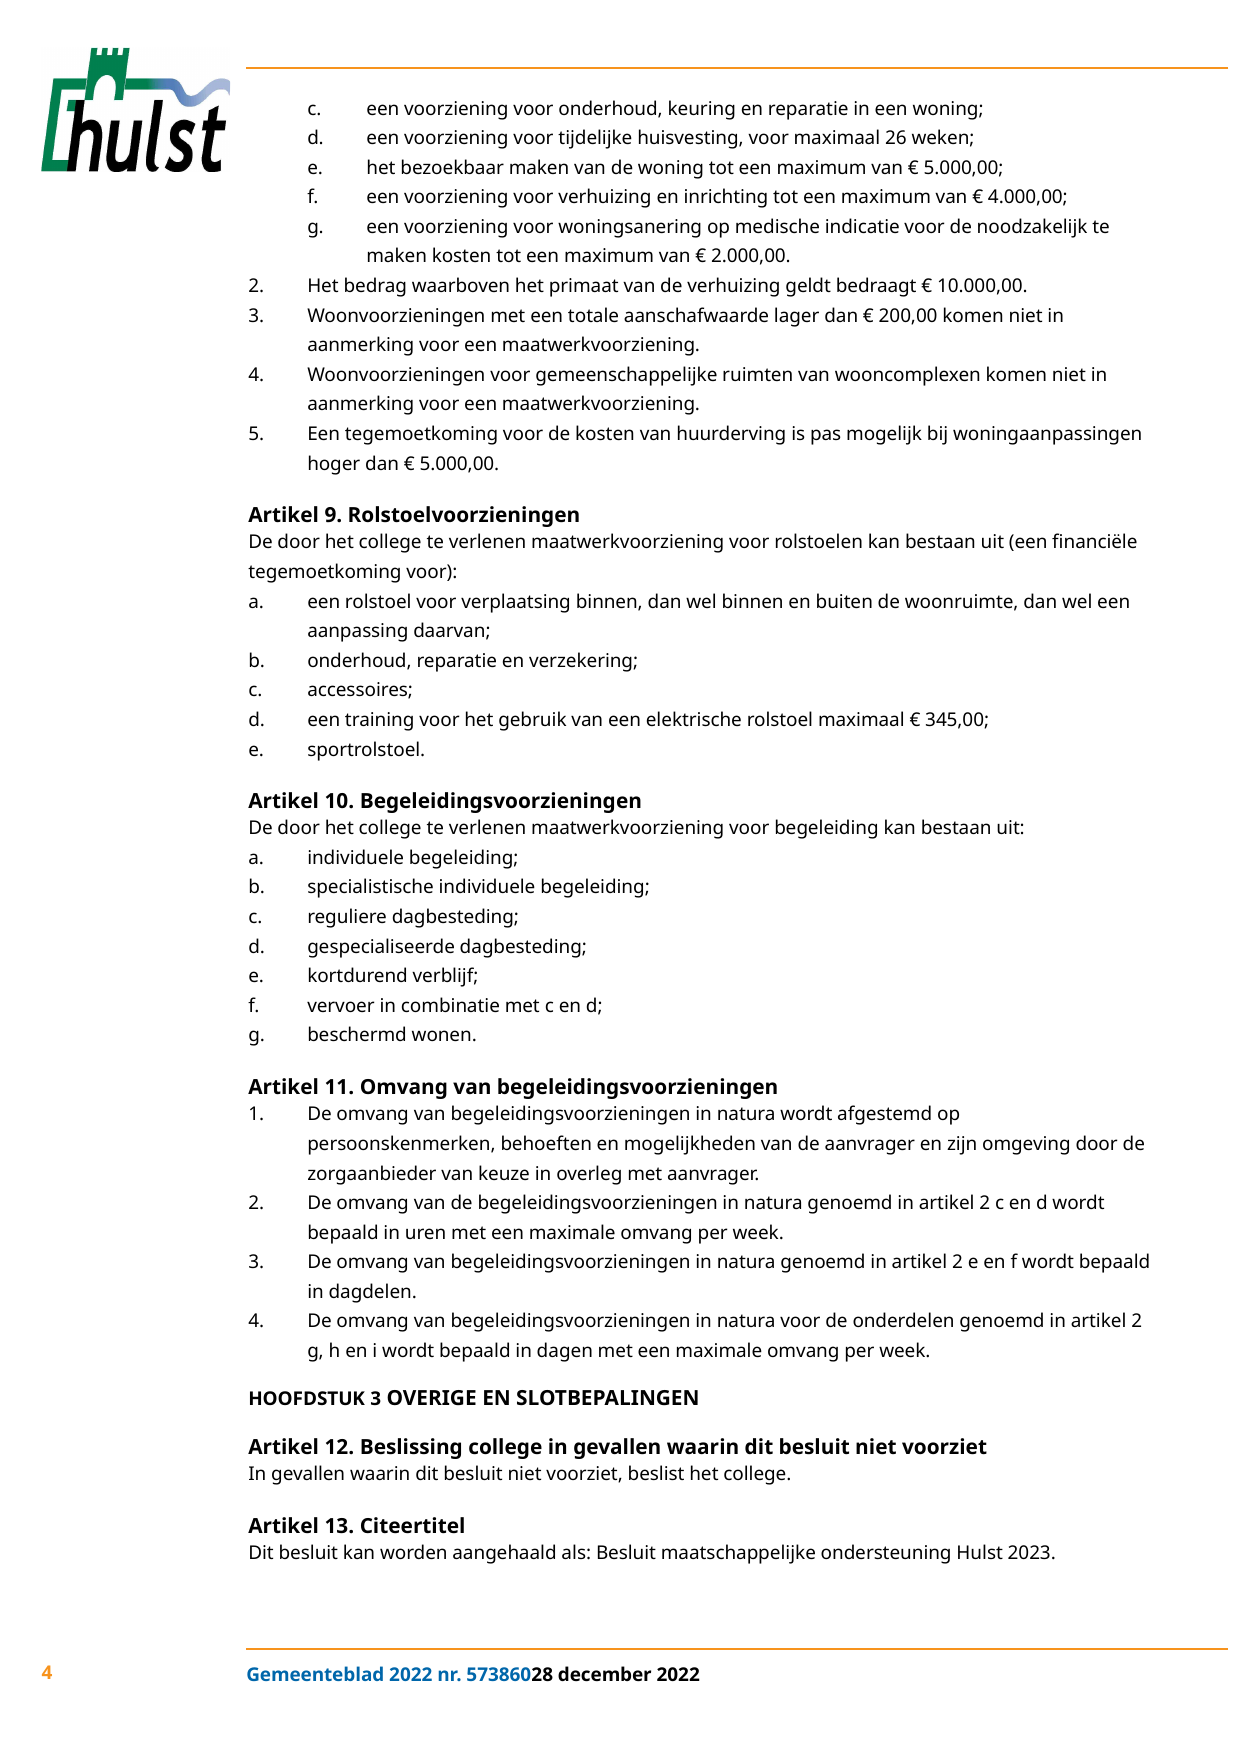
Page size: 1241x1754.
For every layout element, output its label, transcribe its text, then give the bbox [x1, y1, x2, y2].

list een voorziening voor woningsanering op medische indicatie voor de noodzakelijk te maken kosten tot een maximum van € 2.000,00. [307, 213, 1152, 268]
text Artikel 11. Omvang van begeleidingsvoorzieningen [248, 1072, 1152, 1101]
list onderhoud, reparatie en verzekering; [248, 647, 1152, 673]
text Artikel 13. Citeertitel [248, 1511, 1152, 1539]
text Artikel 12. Beslissing college in gevallen waarin dit besluit niet voorziet [248, 1432, 1152, 1461]
list Woonvoorzieningen voor gemeenschappelijke ruimten van wooncomplexen komen niet in aanmerking voor een maatwerkvoorziening. [248, 361, 1152, 416]
list reguliere dagbesteding; [248, 903, 1152, 929]
list vervoer in combinatie met c en d; [248, 992, 1152, 1018]
list sportrolstoel. [248, 736, 1152, 761]
list individuele begeleiding; [248, 844, 1152, 870]
list Een tegemoetkoming voor de kosten van huurderving is pas mogelijk bij woningaanpassingen hoger dan € 5.000,00. [248, 420, 1152, 476]
list accessoires; [248, 677, 1152, 702]
text Artikel 10. Begeleidingsvoorzieningen [248, 786, 1152, 814]
picture [41, 47, 231, 172]
list kortdurend verblijf; [248, 962, 1152, 988]
list gespecialiseerde dagbesteding; [248, 933, 1152, 959]
list De omvang van begeleidingsvoorzieningen in natura voor de onderdelen genoemd in artikel 2 g, h en i wordt bepaald in dagen met een maximale omvang per week. [248, 1308, 1152, 1363]
list een voorziening voor tijdelijke huisvesting, voor maximaal 26 weken; [307, 124, 1152, 150]
list een rolstoel voor verplaatsing binnen, dan wel binnen en buiten de woonruimte, dan wel een aanpassing daarvan; [248, 588, 1152, 643]
list een voorziening voor verhuizing en inrichting tot een maximum van € 4.000,00; [307, 183, 1152, 209]
text Dit besluit kan worden aangehaald als: Besluit maatschappelijke ondersteuning Hulst 2023. [248, 1539, 1152, 1565]
list beschermd wonen. [248, 1022, 1152, 1047]
list het bezoekbaar maken van de woning tot een maximum van € 5.000,00; [307, 154, 1152, 180]
list een training voor het gebruik van een elektrische rolstoel maximaal € 345,00; [248, 706, 1152, 732]
list specialistische individuele begeleiding; [248, 874, 1152, 899]
list De omvang van begeleidingsvoorzieningen in natura genoemd in artikel 2 e en f wordt bepaald in dagdelen. [248, 1248, 1152, 1304]
list Woonvoorzieningen met een totale aanschafwaarde lager dan € 200,00 komen niet in aanmerking voor een maatwerkvoorziening. [248, 302, 1152, 357]
text De door het college te verlenen maatwerkvoorziening voor begeleiding kan bestaan uit: [248, 814, 1152, 840]
text HOOFDSTUK 3 OVERIGE EN SLOTBEPALINGEN [248, 1383, 1152, 1411]
list De omvang van de begeleidingsvoorzieningen in natura genoemd in artikel 2 c en d wordt bepaald in uren met een maximale omvang per week. [248, 1189, 1152, 1244]
list een voorziening voor onderhoud, keuring en reparatie in een woning; [307, 95, 1152, 121]
text De door het college te verlenen maatwerkvoorziening voor rolstoelen kan bestaan uit (een financiële tegemoetkoming voor): [248, 529, 1152, 584]
list De omvang van begeleidingsvoorzieningen in natura wordt afgestemd op persoonskenmerken, behoeften en mogelijkheden van de aanvrager en zijn omgeving door de zorgaanbieder van keuze in overleg met aanvrager. [248, 1101, 1152, 1185]
text Artikel 9. Rolstoelvoorzieningen [248, 500, 1152, 529]
list Het bedrag waarboven het primaat van de verhuizing geldt bedraagt € 10.000,00. [248, 272, 1152, 298]
text In gevallen waarin dit besluit niet voorziet, beslist het college. [248, 1461, 1152, 1486]
